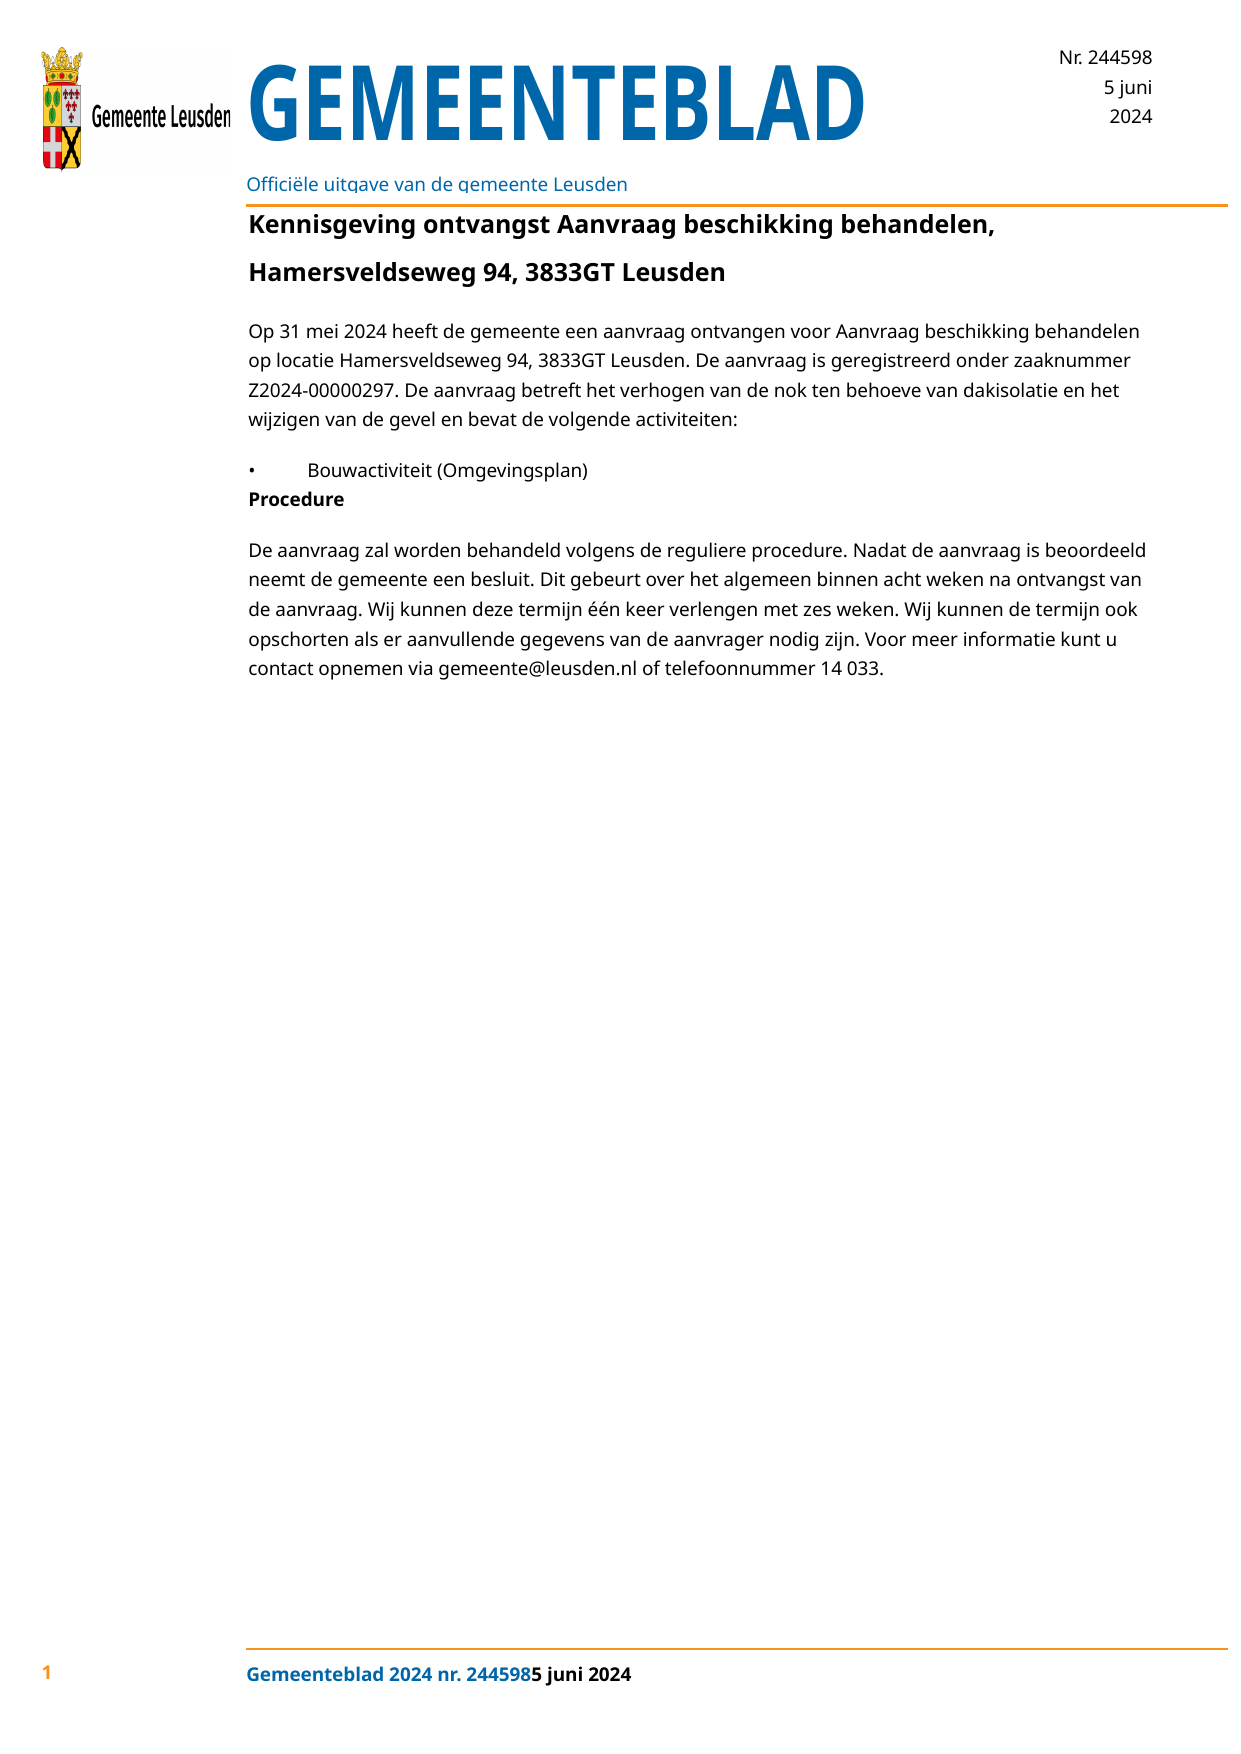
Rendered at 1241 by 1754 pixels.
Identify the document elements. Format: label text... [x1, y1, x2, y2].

list Bouwactiviteit (Omgevingsplan) [248, 457, 1152, 483]
picture [41, 47, 231, 172]
text Procedure [248, 487, 1152, 512]
text Op 31 mei 2024 heeft de gemeente een aanvraag ontvangen voor Aanvraag beschikking behandelen op locatie Hamersveldseweg 94, 3833GT Leusden. De aanvraag is geregistreerd onder zaaknummer Z2024-00000297. De aanvraag betreft het verhogen van de nok ten behoeve van dakisolatie en het wijzigen van de gevel en bevat de volgende activiteiten: [248, 318, 1152, 432]
text De aanvraag zal worden behandeld volgens de reguliere procedure. Nadat de aanvraag is beoordeeld neemt de gemeente een besluit. Dit gebeurt over het algemeen binnen acht weken na ontvangst van de aanvraag. Wij kunnen deze termijn één keer verlengen met zes weken. Wij kunnen de termijn ook opschorten als er aanvullende gegevens van de aanvrager nodig zijn. Voor meer informatie kunt u contact opnemen via gemeente@leusden.nl of telefoonnummer 14 033. [248, 537, 1152, 681]
text Kennisgeving ontvangst Aanvraag beschikking behandelen, Hamersveldseweg 94, 3833GT Leusden [248, 207, 1152, 288]
